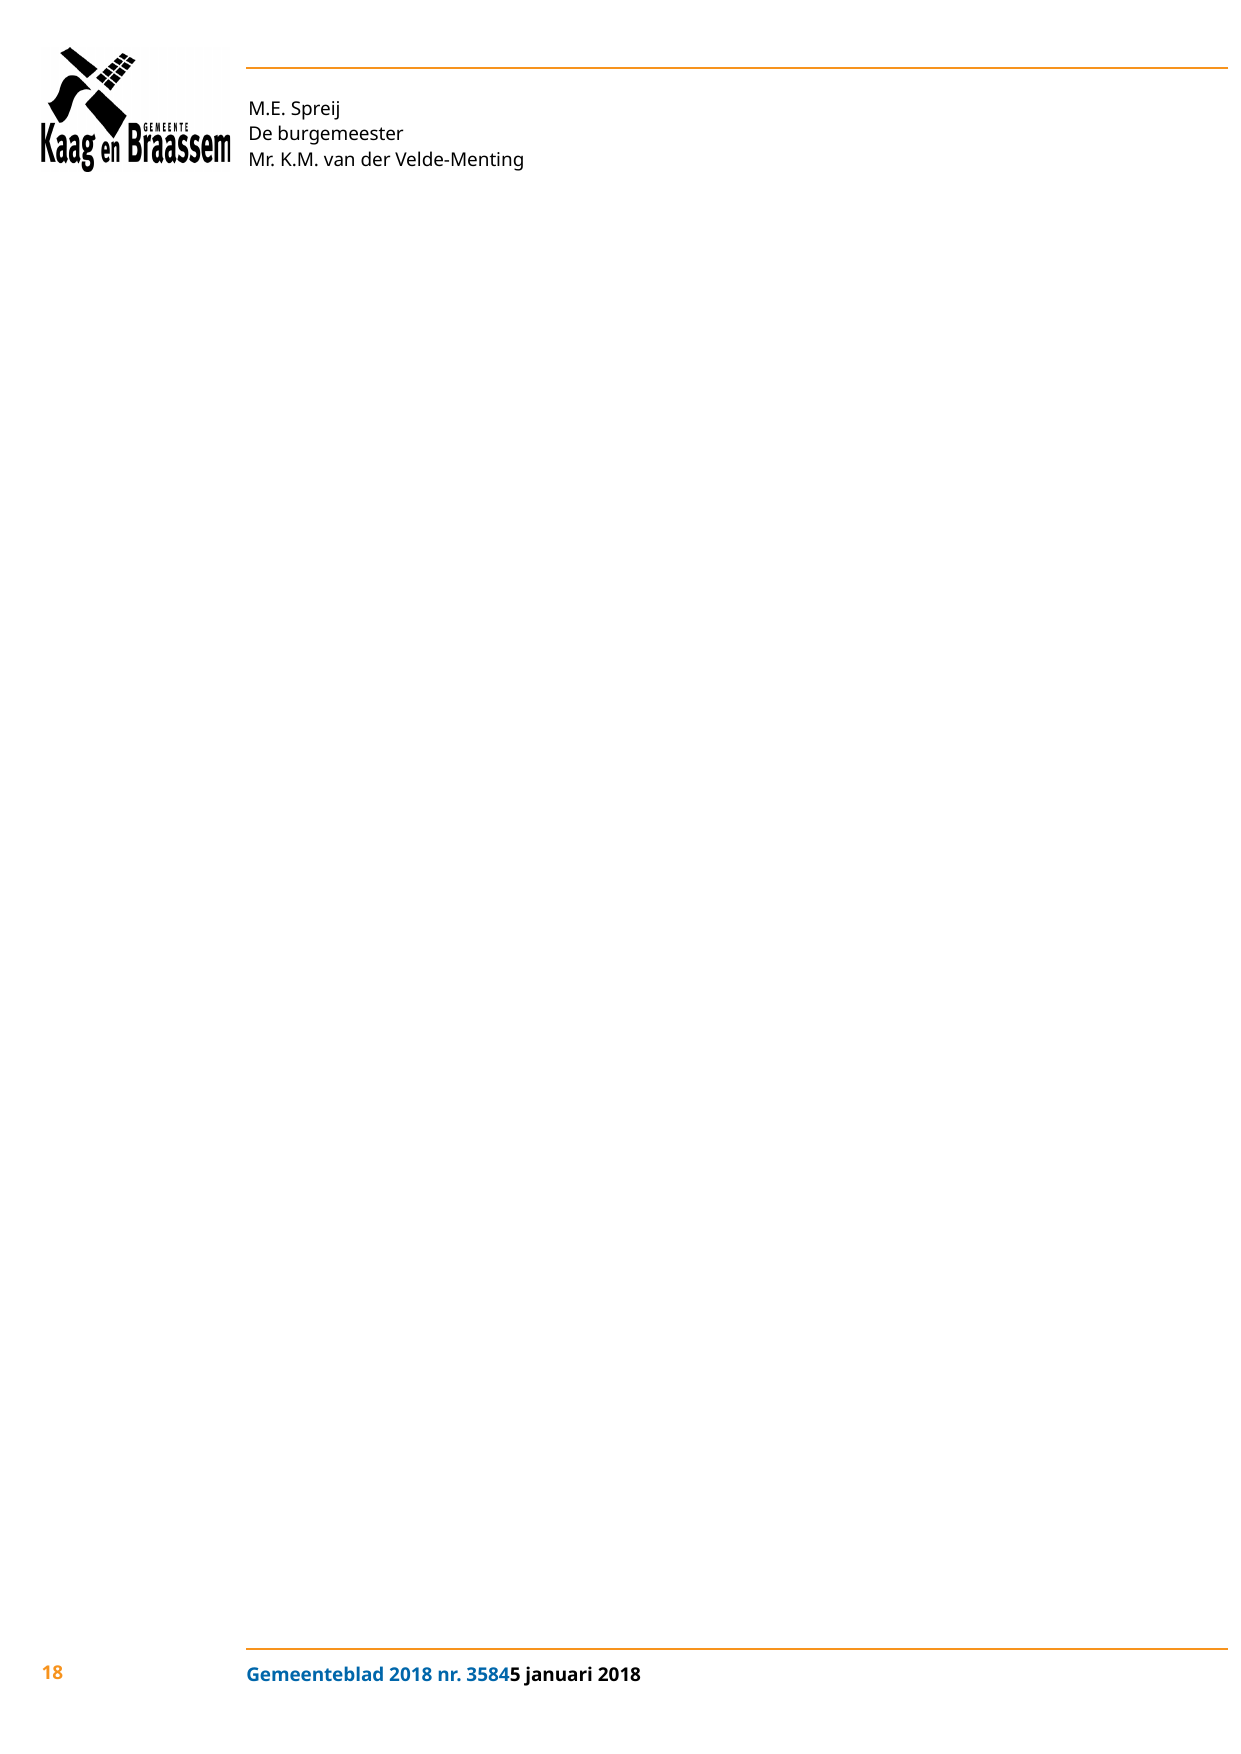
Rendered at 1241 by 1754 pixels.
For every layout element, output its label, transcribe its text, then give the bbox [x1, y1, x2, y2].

picture [41, 47, 231, 172]
text De burgemeester [248, 121, 1152, 146]
text Mr. K.M. van der Velde-Menting [248, 146, 1152, 172]
text M.E. Spreij [248, 95, 1152, 121]
